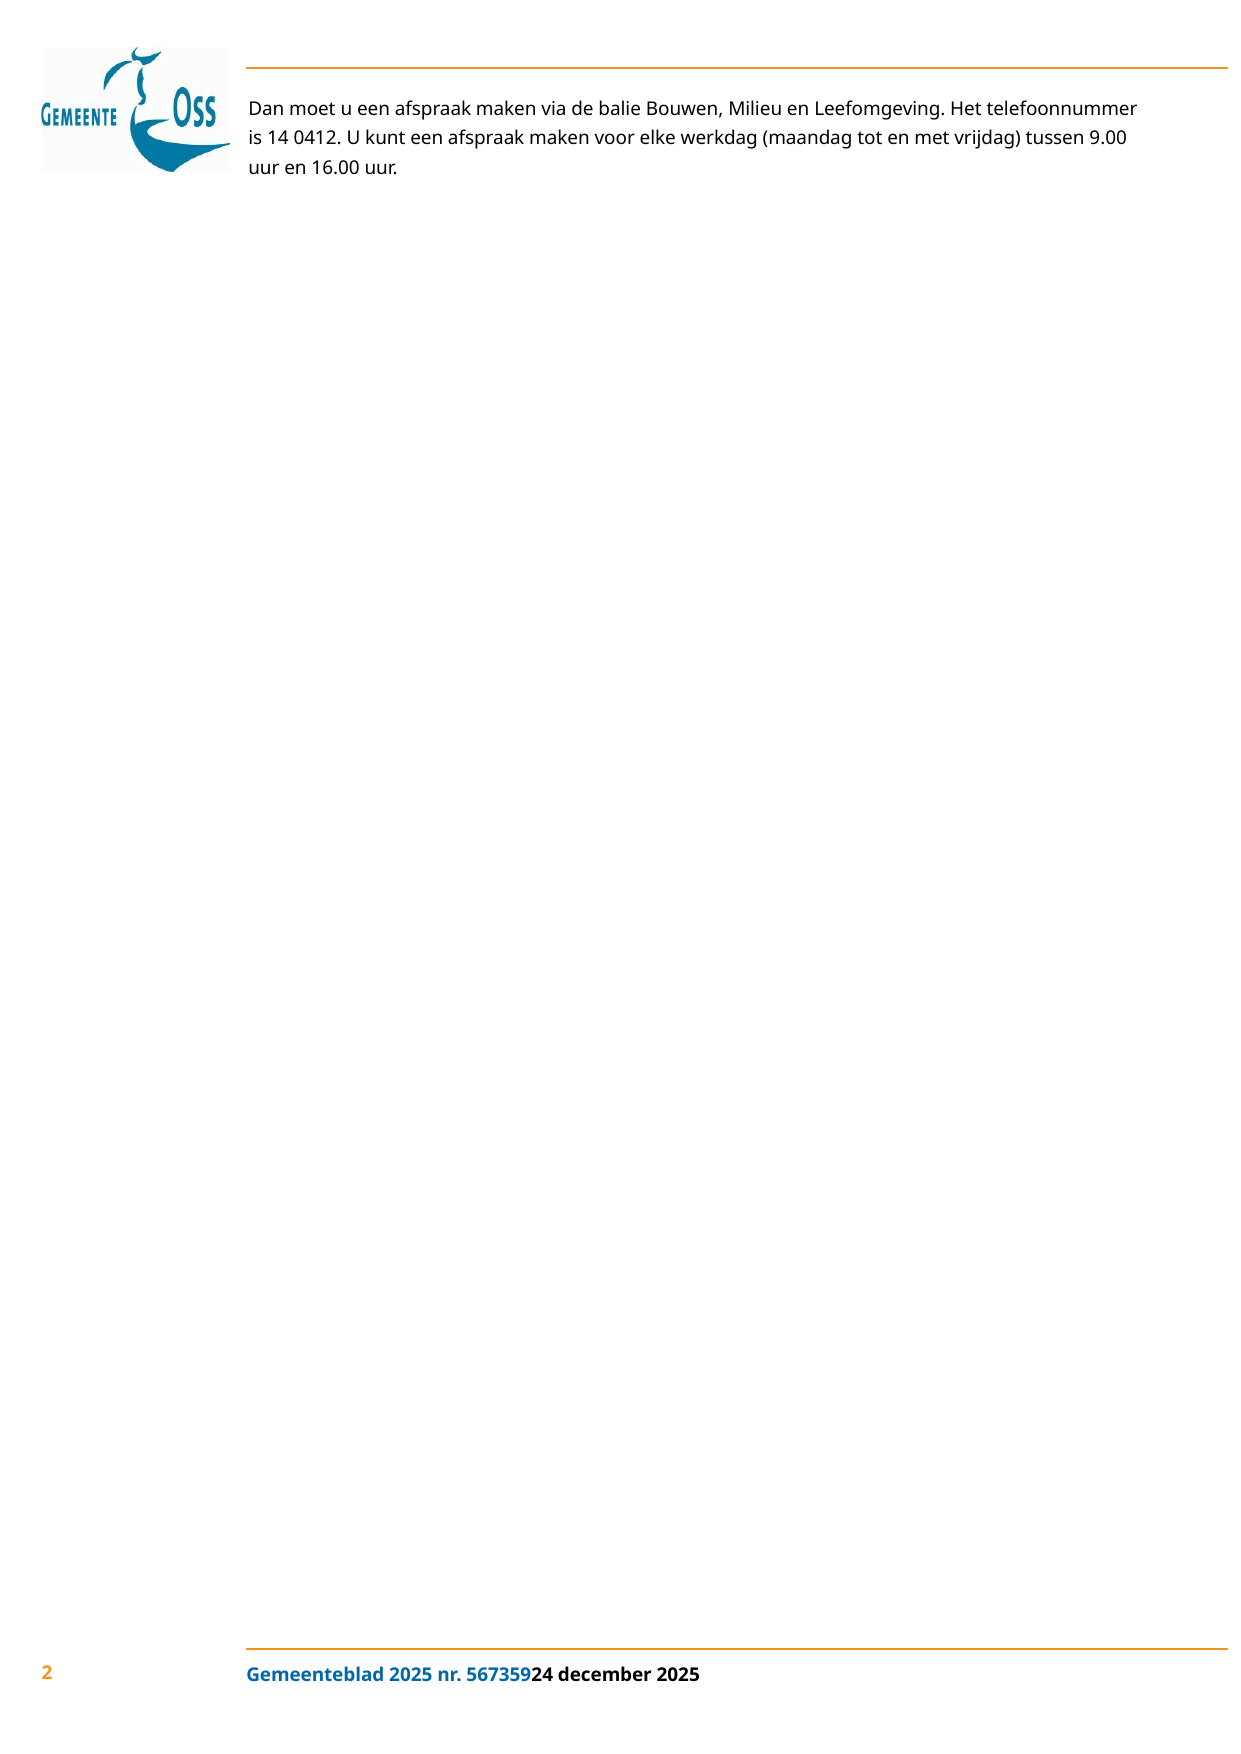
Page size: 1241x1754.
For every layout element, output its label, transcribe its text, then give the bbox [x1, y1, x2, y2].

text Dan moet u een afspraak maken via de balie Bouwen, Milieu en Leefomgeving. Het telefoonnummer is 14 0412. U kunt een afspraak maken voor elke werkdag (maandag tot en met vrijdag) tussen 9.00 uur en 16.00 uur. [248, 95, 1152, 180]
picture [41, 47, 231, 172]
